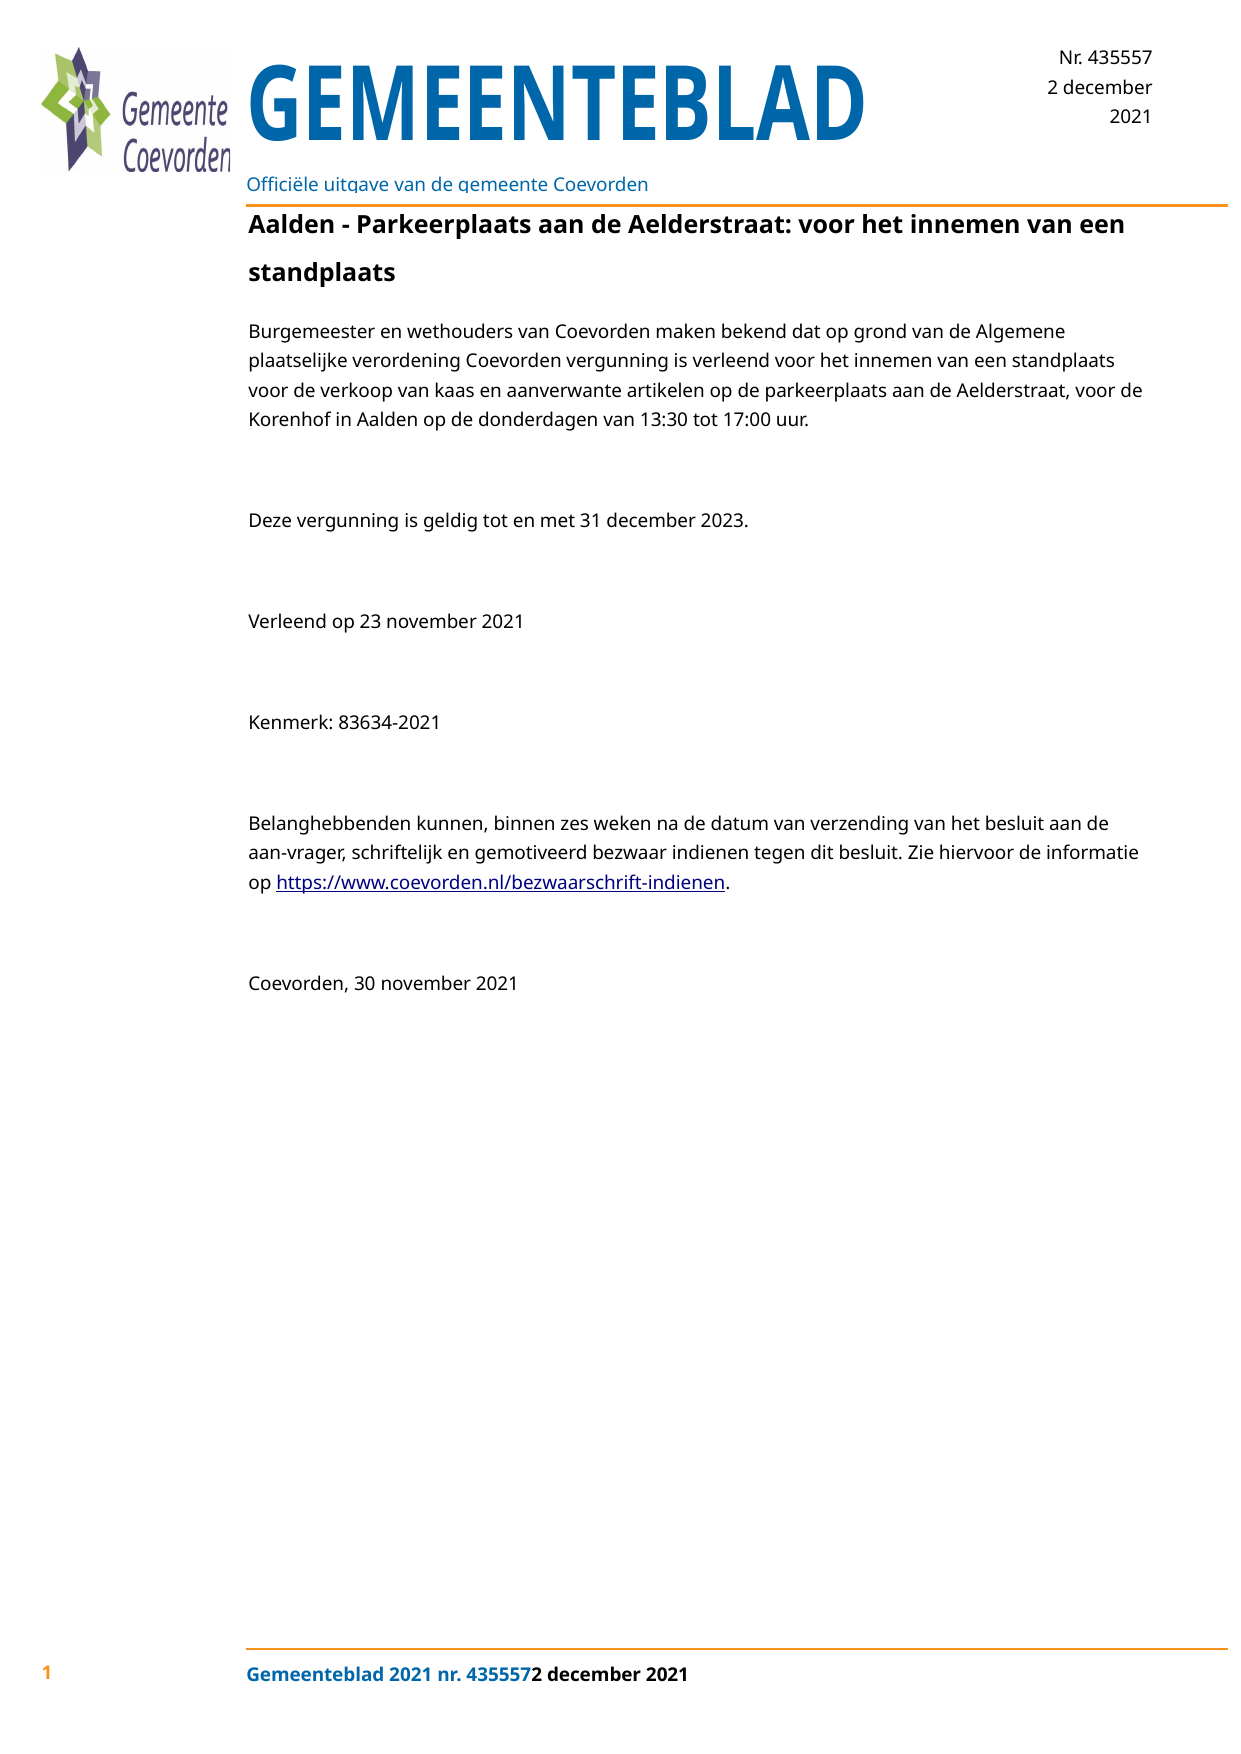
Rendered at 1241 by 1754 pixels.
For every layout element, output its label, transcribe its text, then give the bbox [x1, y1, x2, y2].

text Aalden - Parkeerplaats aan de Aelderstraat: voor het innemen van een standplaats [248, 207, 1152, 288]
text Verleend op 23 november 2021 [248, 608, 1152, 634]
picture [41, 47, 231, 172]
text Coevorden, 30 november 2021 [248, 970, 1152, 996]
text Belanghebbenden kunnen, binnen zes weken na de datum van verzending van het besluit aan de aan-vrager, schriftelijk en gemotiveerd bezwaar indienen tegen dit besluit. Zie hiervoor de informatie op https://www.coevorden.nl/bezwaarschrift-indienen. [248, 810, 1152, 895]
text Deze vergunning is geldig tot en met 31 december 2023. [248, 507, 1152, 533]
text Kenmerk: 83634-2021 [248, 709, 1152, 735]
text Burgemeester en wethouders van Coevorden maken bekend dat op grond van de Algemene plaatselijke verordening Coevorden vergunning is verleend voor het innemen van een standplaats voor de verkoop van kaas en aanverwante artikelen op de parkeerplaats aan de Aelderstraat, voor de Korenhof in Aalden op de donderdagen van 13:30 tot 17:00 uur. [248, 318, 1152, 432]
